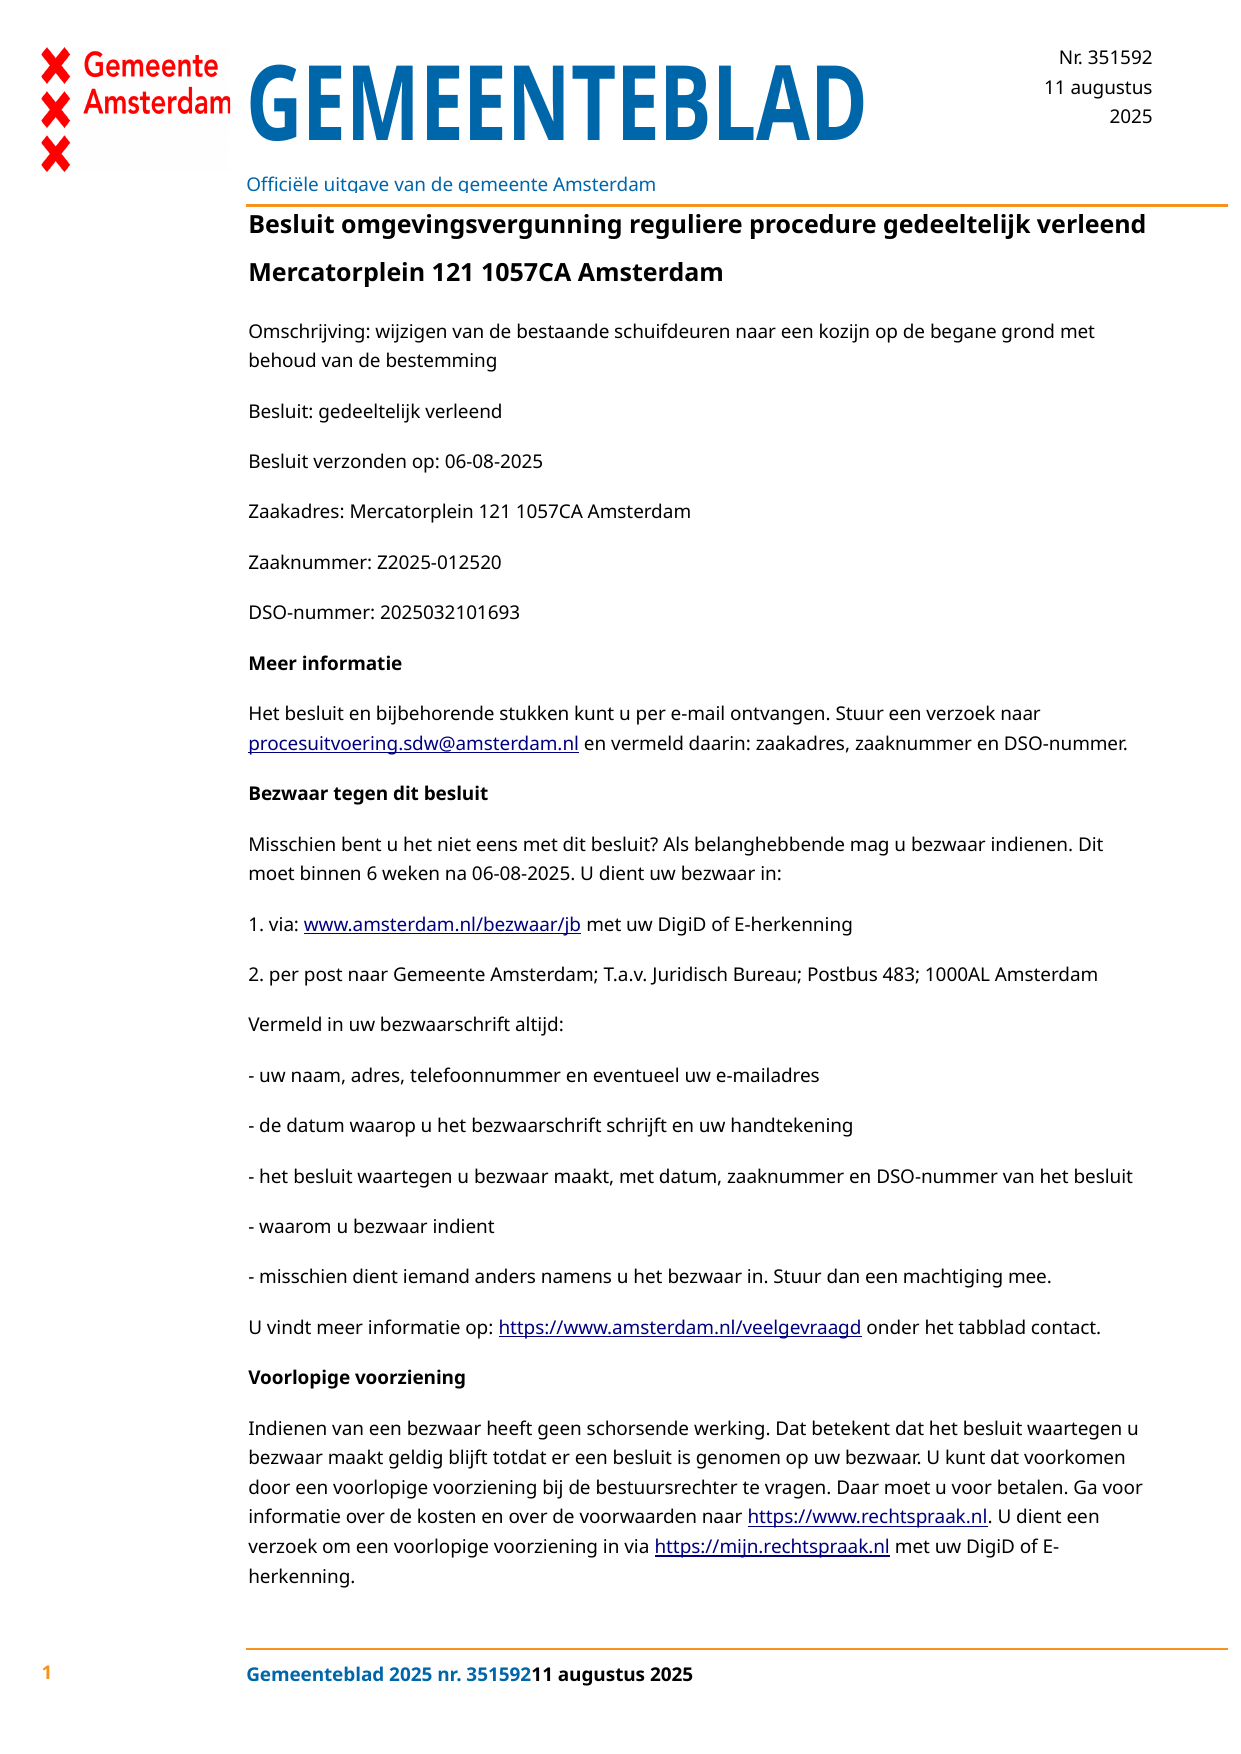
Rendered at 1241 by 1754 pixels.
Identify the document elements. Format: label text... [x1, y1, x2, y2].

text DSO-nummer: 2025032101693 [248, 599, 1152, 625]
picture [41, 47, 231, 172]
text 2. per post naar Gemeente Amsterdam; T.a.v. Juridisch Bureau; Postbus 483; 1000AL Amsterdam [248, 961, 1152, 987]
text Het besluit en bijbehorende stukken kunt u per e-mail ontvangen. Stuur een verzoek naar procesuitvoering.sdw@amsterdam.nl en vermeld daarin: zaakadres, zaaknummer en DSO-nummer. [248, 700, 1152, 756]
text Indienen van een bezwaar heeft geen schorsende werking. Dat betekent dat het besluit waartegen u bezwaar maakt geldig blijft totdat er een besluit is genomen op uw bezwaar. U kunt dat voorkomen door een voorlopige voorziening bij de bestuursrechter te vragen. Daar moet u voor betalen. Ga voor informatie over de kosten en over de voorwaarden naar https://www.rechtspraak.nl. U dient een verzoek om een voorlopige voorziening in via https://mijn.rechtspraak.nl met uw DigiD of E-herkenning. [248, 1415, 1152, 1589]
text Zaakadres: Mercatorplein 121 1057CA Amsterdam [248, 499, 1152, 524]
text 1. via: www.amsterdam.nl/bezwaar/jb met uw DigiD of E-herkenning [248, 911, 1152, 937]
text Zaaknummer: Z2025-012520 [248, 549, 1152, 575]
text Vermeld in uw bezwaarschrift altijd: [248, 1012, 1152, 1037]
text Besluit omgevingsvergunning reguliere procedure gedeeltelijk verleend Mercatorplein 121 1057CA Amsterdam [248, 207, 1152, 288]
text Omschrijving: wijzigen van de bestaande schuifdeuren naar een kozijn op de begane grond met behoud van de bestemming [248, 318, 1152, 373]
text - uw naam, adres, telefoonnummer en eventueel uw e-mailadres [248, 1062, 1152, 1088]
text Besluit: gedeeltelijk verleend [248, 398, 1152, 424]
text - waarom u bezwaar indient [248, 1213, 1152, 1239]
text U vindt meer informatie op: https://www.amsterdam.nl/veelgevraagd onder het tabblad contact. [248, 1314, 1152, 1340]
text Misschien bent u het niet eens met dit besluit? Als belanghebbende mag u bezwaar indienen. Dit moet binnen 6 weken na 06-08-2025. U dient uw bezwaar in: [248, 831, 1152, 886]
text - het besluit waartegen u bezwaar maakt, met datum, zaaknummer en DSO-nummer van het besluit [248, 1163, 1152, 1189]
text - de datum waarop u het bezwaarschrift schrijft en uw handtekening [248, 1112, 1152, 1138]
text Meer informatie [248, 650, 1152, 676]
text - misschien dient iemand anders namens u het bezwaar in. Stuur dan een machtiging mee. [248, 1264, 1152, 1289]
text Bezwaar tegen dit besluit [248, 780, 1152, 806]
text Besluit verzonden op: 06-08-2025 [248, 448, 1152, 474]
text Voorlopige voorziening [248, 1364, 1152, 1390]
